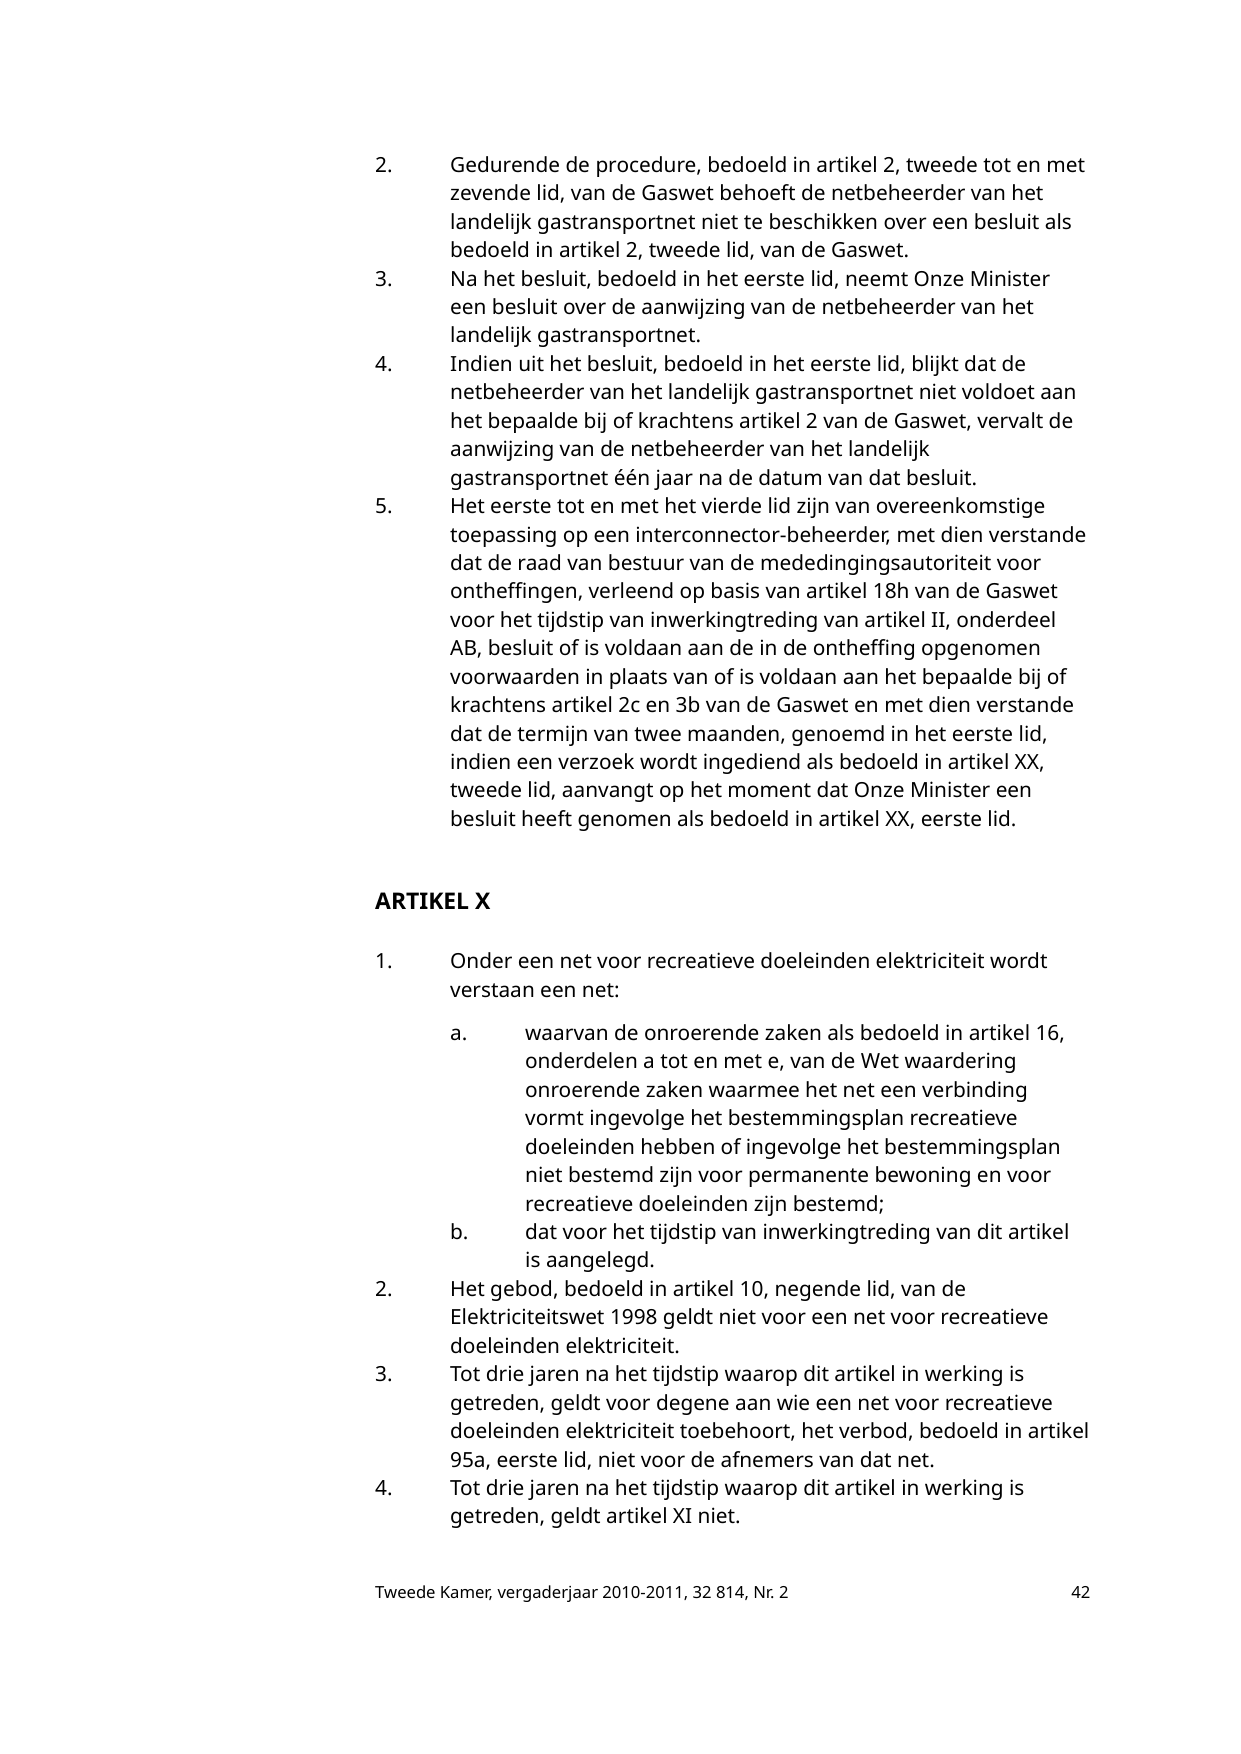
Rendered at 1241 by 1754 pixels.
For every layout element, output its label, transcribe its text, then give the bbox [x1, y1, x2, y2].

list Tot drie jaren na het tijdstip waarop dit artikel in werking is getreden, geldt voor degene aan wie een net voor recreatieve doeleinden elektriciteit toebehoort, het verbod, bedoeld in artikel 95a, eerste lid, niet voor de afnemers van dat net. [375, 1359, 1090, 1473]
subtitle ARTIKEL X [375, 885, 1090, 916]
list waarvan de onroerende zaken als bedoeld in artikel 16, onderdelen a tot en met e, van de Wet waardering onroerende zaken waarmee het net een verbinding vormt ingevolge het bestemmingsplan recreatieve doeleinden hebben of ingevolge het bestemmingsplan niet bestemd zijn voor permanente bewoning en voor recreatieve doeleinden zijn bestemd; [450, 1018, 1090, 1217]
list Onder een net voor recreatieve doeleinden elektriciteit wordt verstaan een net: [375, 946, 1090, 1003]
list Gedurende de procedure, bedoeld in artikel 2, tweede tot en met zevende lid, van de Gaswet behoeft de netbeheerder van het landelijk gastransportnet niet te beschikken over een besluit als bedoeld in artikel 2, tweede lid, van de Gaswet. [375, 150, 1090, 264]
list Tot drie jaren na het tijdstip waarop dit artikel in werking is getreden, geldt artikel XI niet. [375, 1473, 1090, 1530]
list Na het besluit, bedoeld in het eerste lid, neemt Onze Minister een besluit over de aanwijzing van de netbeheerder van het landelijk gastransportnet. [375, 264, 1090, 349]
list Het gebod, bedoeld in artikel 10, negende lid, van de Elektriciteitswet 1998 geldt niet voor een net voor recreatieve doeleinden elektriciteit. [375, 1274, 1090, 1359]
list dat voor het tijdstip van inwerkingtreding van dit artikel is aangelegd. [450, 1217, 1090, 1274]
list Het eerste tot en met het vierde lid zijn van overeenkomstige toepassing op een interconnector-beheerder, met dien verstande dat de raad van bestuur van de mededingingsautoriteit voor ontheffingen, verleend op basis van artikel 18h van de Gaswet voor het tijdstip van inwerkingtreding van artikel II, onderdeel AB, besluit of is voldaan aan de in de ontheffing opgenomen voorwaarden in plaats van of is voldaan aan het bepaalde bij of krachtens artikel 2c en 3b van de Gaswet en met dien verstande dat de termijn van twee maanden, genoemd in het eerste lid, indien een verzoek wordt ingediend als bedoeld in artikel XX, tweede lid, aanvangt op het moment dat Onze Minister een besluit heeft genomen als bedoeld in artikel XX, eerste lid. [375, 491, 1090, 832]
list Indien uit het besluit, bedoeld in het eerste lid, blijkt dat de netbeheerder van het landelijk gastransportnet niet voldoet aan het bepaalde bij of krachtens artikel 2 van de Gaswet, vervalt de aanwijzing van de netbeheerder van het landelijk gastransportnet één jaar na de datum van dat besluit. [375, 349, 1090, 491]
